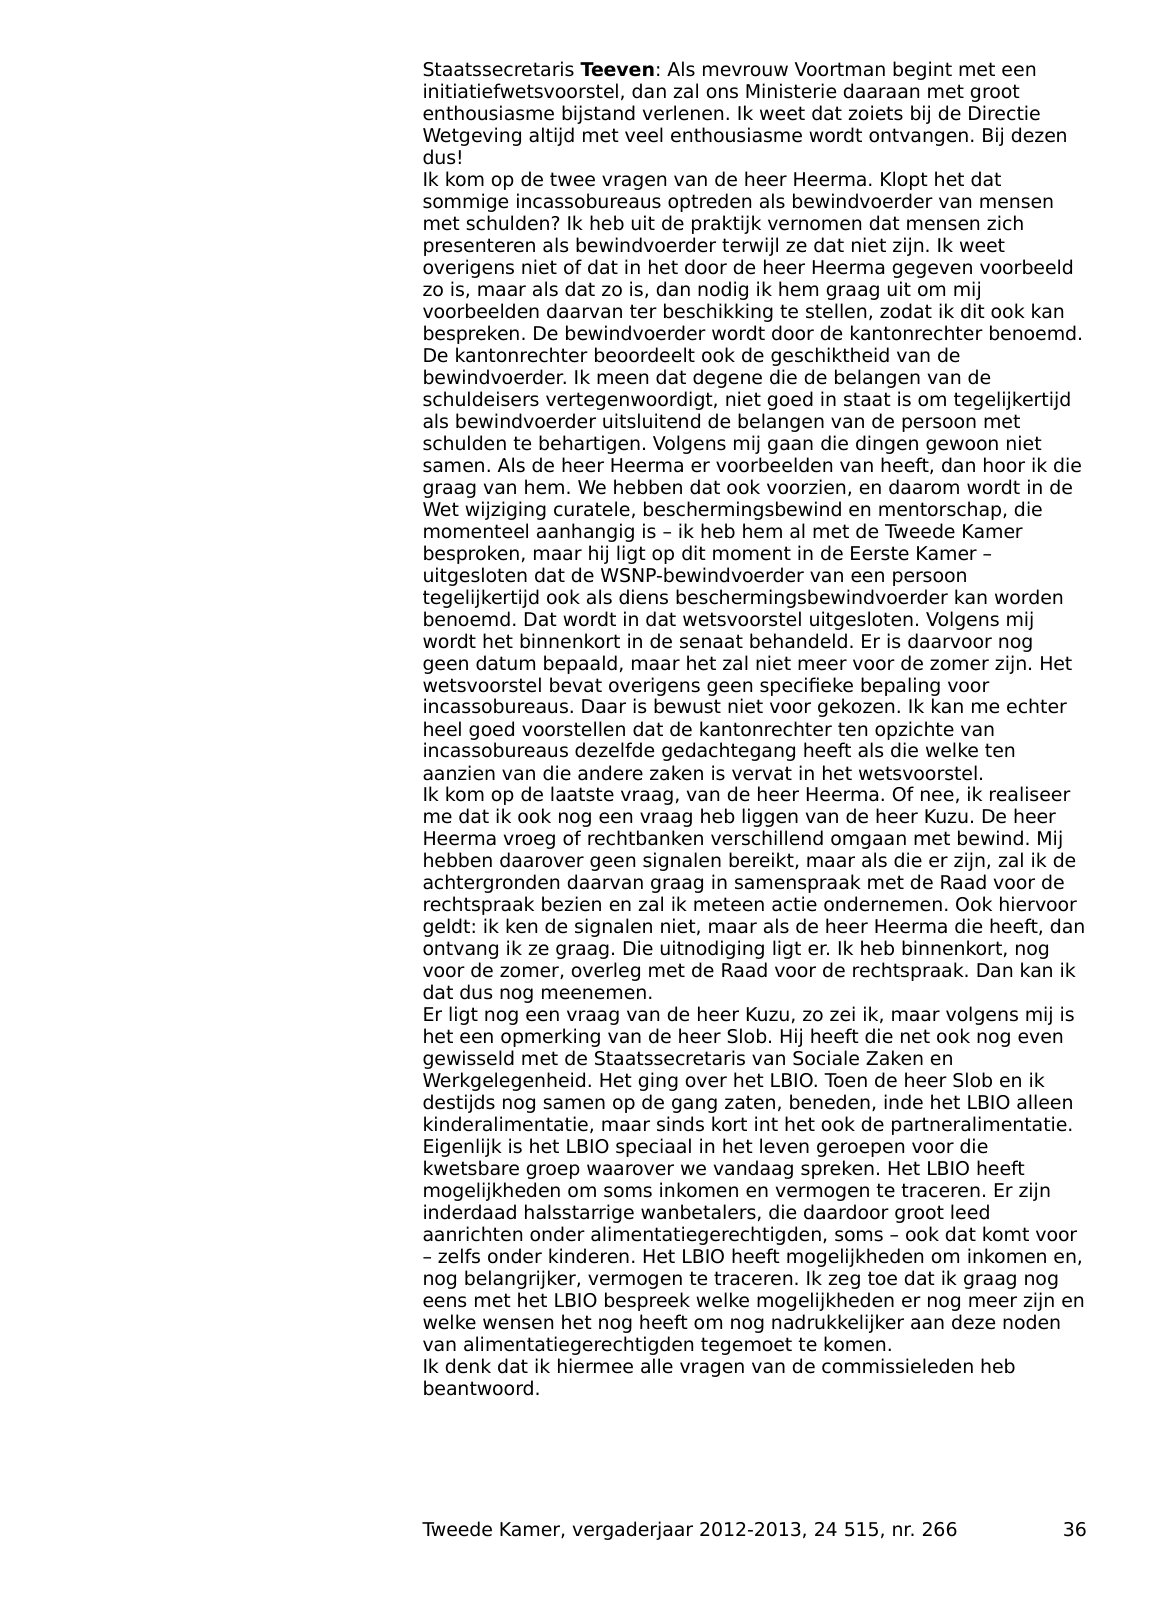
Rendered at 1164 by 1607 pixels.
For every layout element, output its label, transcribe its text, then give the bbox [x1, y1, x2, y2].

text Ik kom op de twee vragen van de heer Heerma. Klopt het dat sommige incassobureaus optreden als bewindvoerder van mensen met schulden? Ik heb uit de praktijk vernomen dat mensen zich presenteren als bewindvoerder terwijl ze dat niet zijn. Ik weet overigens niet of dat in het door de heer Heerma gegeven voorbeeld zo is, maar als dat zo is, dan nodig ik hem graag uit om mij voorbeelden daarvan ter beschikking te stellen, zodat ik dit ook kan bespreken. De bewindvoerder wordt door de kantonrechter benoemd. De kantonrechter beoordeelt ook de geschiktheid van de bewindvoerder. Ik meen dat degene die de belangen van de schuldeisers vertegenwoordigt, niet goed in staat is om tegelijkertijd als bewindvoerder uitsluitend de belangen van de persoon met schulden te behartigen. Volgens mij gaan die dingen gewoon niet samen. Als de heer Heerma er voorbeelden van heeft, dan hoor ik die graag van hem. We hebben dat ook voorzien, en daarom wordt in de Wet wijziging curatele, beschermingsbewind en mentorschap, die momenteel aanhangig is – ik heb hem al met de Tweede Kamer besproken, maar hij ligt op dit moment in de Eerste Kamer – uitgesloten dat de WSNP-bewindvoerder van een persoon tegelijkertijd ook als diens beschermingsbewindvoerder kan worden benoemd. Dat wordt in dat wetsvoorstel uitgesloten. Volgens mij wordt het binnenkort in de senaat behandeld. Er is daarvoor nog geen datum bepaald, maar het zal niet meer voor de zomer zijn. Het wetsvoorstel bevat overigens geen specifieke bepaling voor incassobureaus. Daar is bewust niet voor gekozen. Ik kan me echter heel goed voorstellen dat de kantonrechter ten opzichte van incassobureaus dezelfde gedachtegang heeft als die welke ten aanzien van die andere zaken is vervat in het wetsvoorstel. [422, 169, 1087, 784]
text Er ligt nog een vraag van de heer Kuzu, zo zei ik, maar volgens mij is het een opmerking van de heer Slob. Hij heeft die net ook nog even gewisseld met de Staatssecretaris van Sociale Zaken en Werkgelegenheid. Het ging over het LBIO. Toen de heer Slob en ik destijds nog samen op de gang zaten, beneden, inde het LBIO alleen kinderalimentatie, maar sinds kort int het ook de partneralimentatie. Eigenlijk is het LBIO speciaal in het leven geroepen voor die kwetsbare groep waarover we vandaag spreken. Het LBIO heeft mogelijkheden om soms inkomen en vermogen te traceren. Er zijn inderdaad halsstarrige wanbetalers, die daardoor groot leed aanrichten onder alimentatiegerechtigden, soms – ook dat komt voor – zelfs onder kinderen. Het LBIO heeft mogelijkheden om inkomen en, nog belangrijker, vermogen te traceren. Ik zeg toe dat ik graag nog eens met het LBIO bespreek welke mogelijkheden er nog meer zijn en welke wensen het nog heeft om nog nadrukkelijker aan deze noden van alimentatiegerechtigden tegemoet te komen. [422, 1004, 1087, 1356]
text Staatssecretaris Teeven: Als mevrouw Voortman begint met een initiatiefwetsvoorstel, dan zal ons Ministerie daaraan met groot enthousiasme bijstand verlenen. Ik weet dat zoiets bij de Directie Wetgeving altijd met veel enthousiasme wordt ontvangen. Bij dezen dus! [422, 59, 1087, 169]
text Ik denk dat ik hiermee alle vragen van de commissieleden heb beantwoord. [422, 1356, 1087, 1400]
text Ik kom op de laatste vraag, van de heer Heerma. Of nee, ik realiseer me dat ik ook nog een vraag heb liggen van de heer Kuzu. De heer Heerma vroeg of rechtbanken verschillend omgaan met bewind. Mij hebben daarover geen signalen bereikt, maar als die er zijn, zal ik de achtergronden daarvan graag in samenspraak met de Raad voor de rechtspraak bezien en zal ik meteen actie ondernemen. Ook hiervoor geldt: ik ken de signalen niet, maar als de heer Heerma die heeft, dan ontvang ik ze graag. Die uitnodiging ligt er. Ik heb binnenkort, nog voor de zomer, overleg met de Raad voor de rechtspraak. Dan kan ik dat dus nog meenemen. [422, 784, 1087, 1004]
